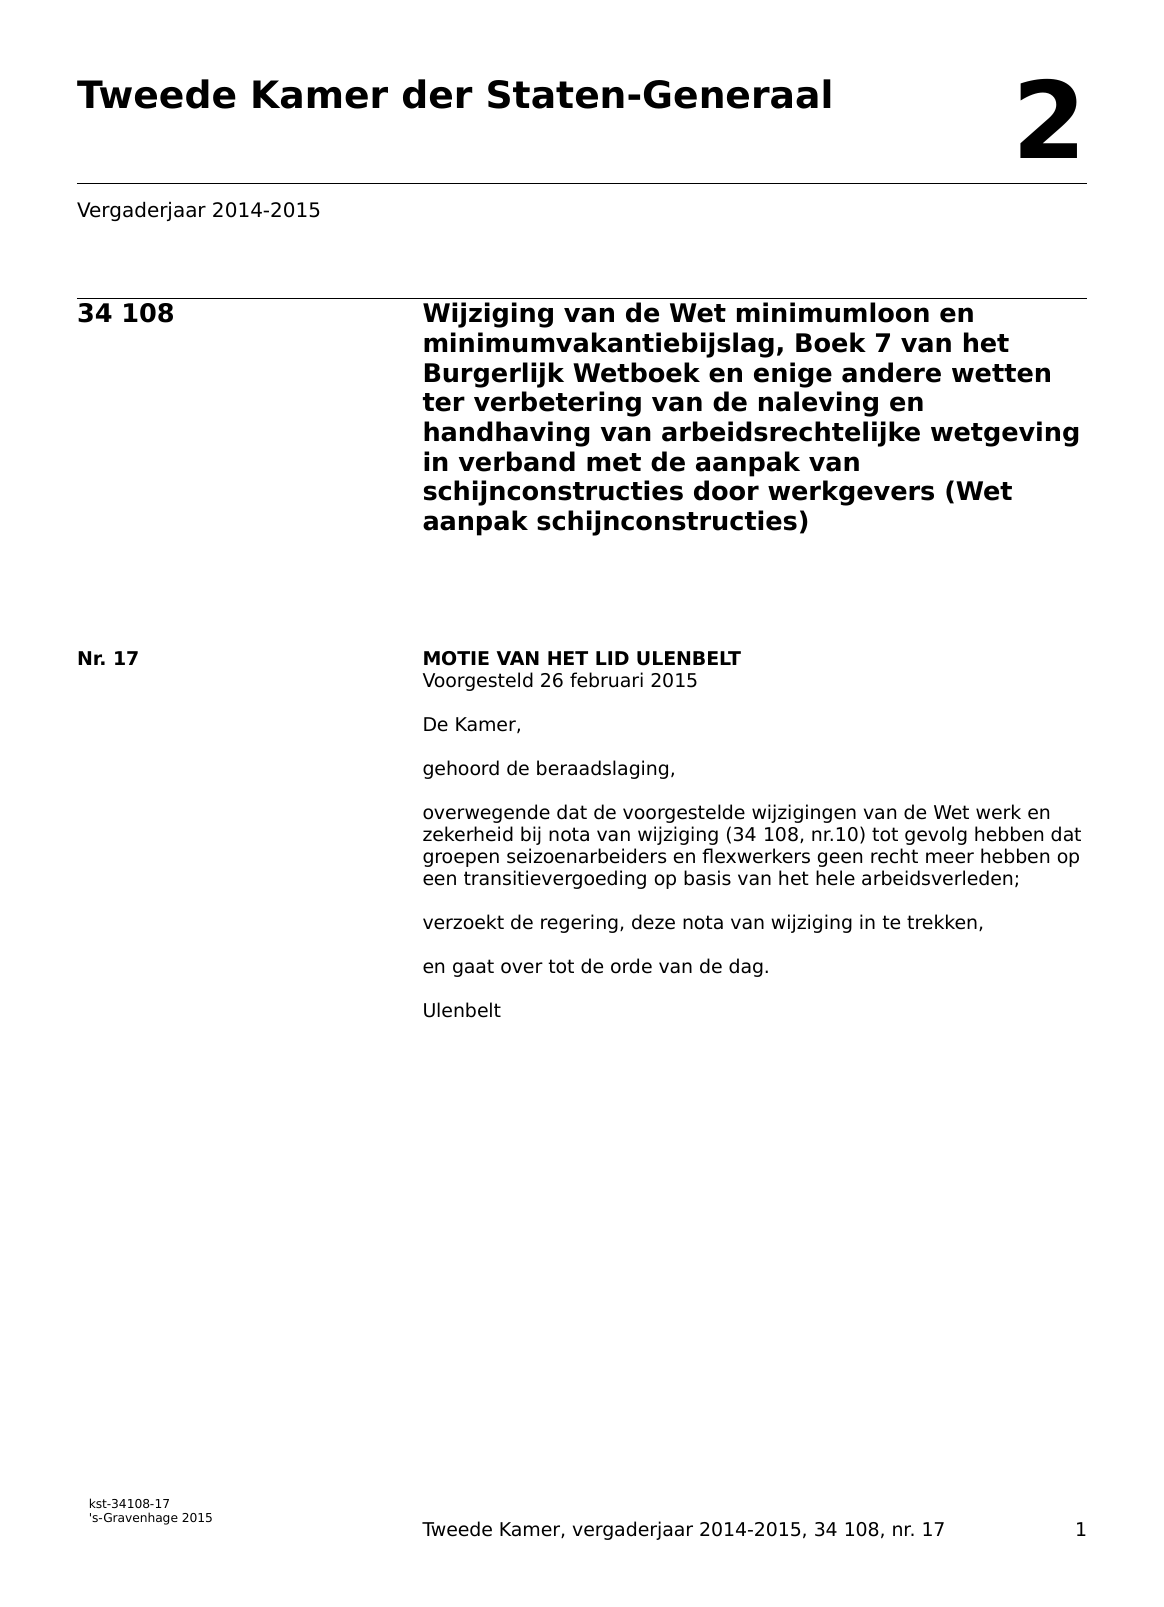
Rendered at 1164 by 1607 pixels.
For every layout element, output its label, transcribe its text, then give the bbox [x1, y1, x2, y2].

text Voorgesteld 26 februari 2015 [422, 669, 1087, 691]
text verzoekt de regering, deze nota van wijziging in te trekken, [422, 912, 1087, 934]
text gehoord de beraadslaging, [422, 758, 1087, 780]
text en gaat over tot de orde van de dag. [422, 956, 1087, 978]
text overwegende dat de voorgestelde wijzigingen van de Wet werk en zekerheid bij nota van wijziging (34 108, nr.10) tot gevolg hebben dat groepen seizoenarbeiders en flexwerkers geen recht meer hebben op een transitievergoeding op basis van het hele arbeidsverleden; [422, 802, 1087, 890]
table_header Tweede Kamer der Staten-Generaal [77, 59, 886, 183]
text 's-Gravenhage 2015 [88, 1511, 323, 1525]
text De Kamer, [422, 714, 1087, 736]
subtitle 34 108 Wijziging van de Wet minimumloon en minimumvakantiebijslag, Boek 7 van het Burgerlijk Wetboek en enige andere wetten ter verbetering van de naleving en handhaving van arbeidsrechtelijke wetgeving in verband met de aanpak van schijnconstructies door werkgevers (Wet aanpak schijnconstructies) [77, 299, 1087, 536]
subtitle Nr. 17 MOTIE VAN HET LID ULENBELT [77, 647, 1087, 669]
table_cell Vergaderjaar 2014-2015 [77, 184, 1087, 298]
text Ulenbelt [422, 1000, 1087, 1022]
text kst-34108-17 [88, 1497, 323, 1511]
table_header 2 [886, 59, 1087, 183]
